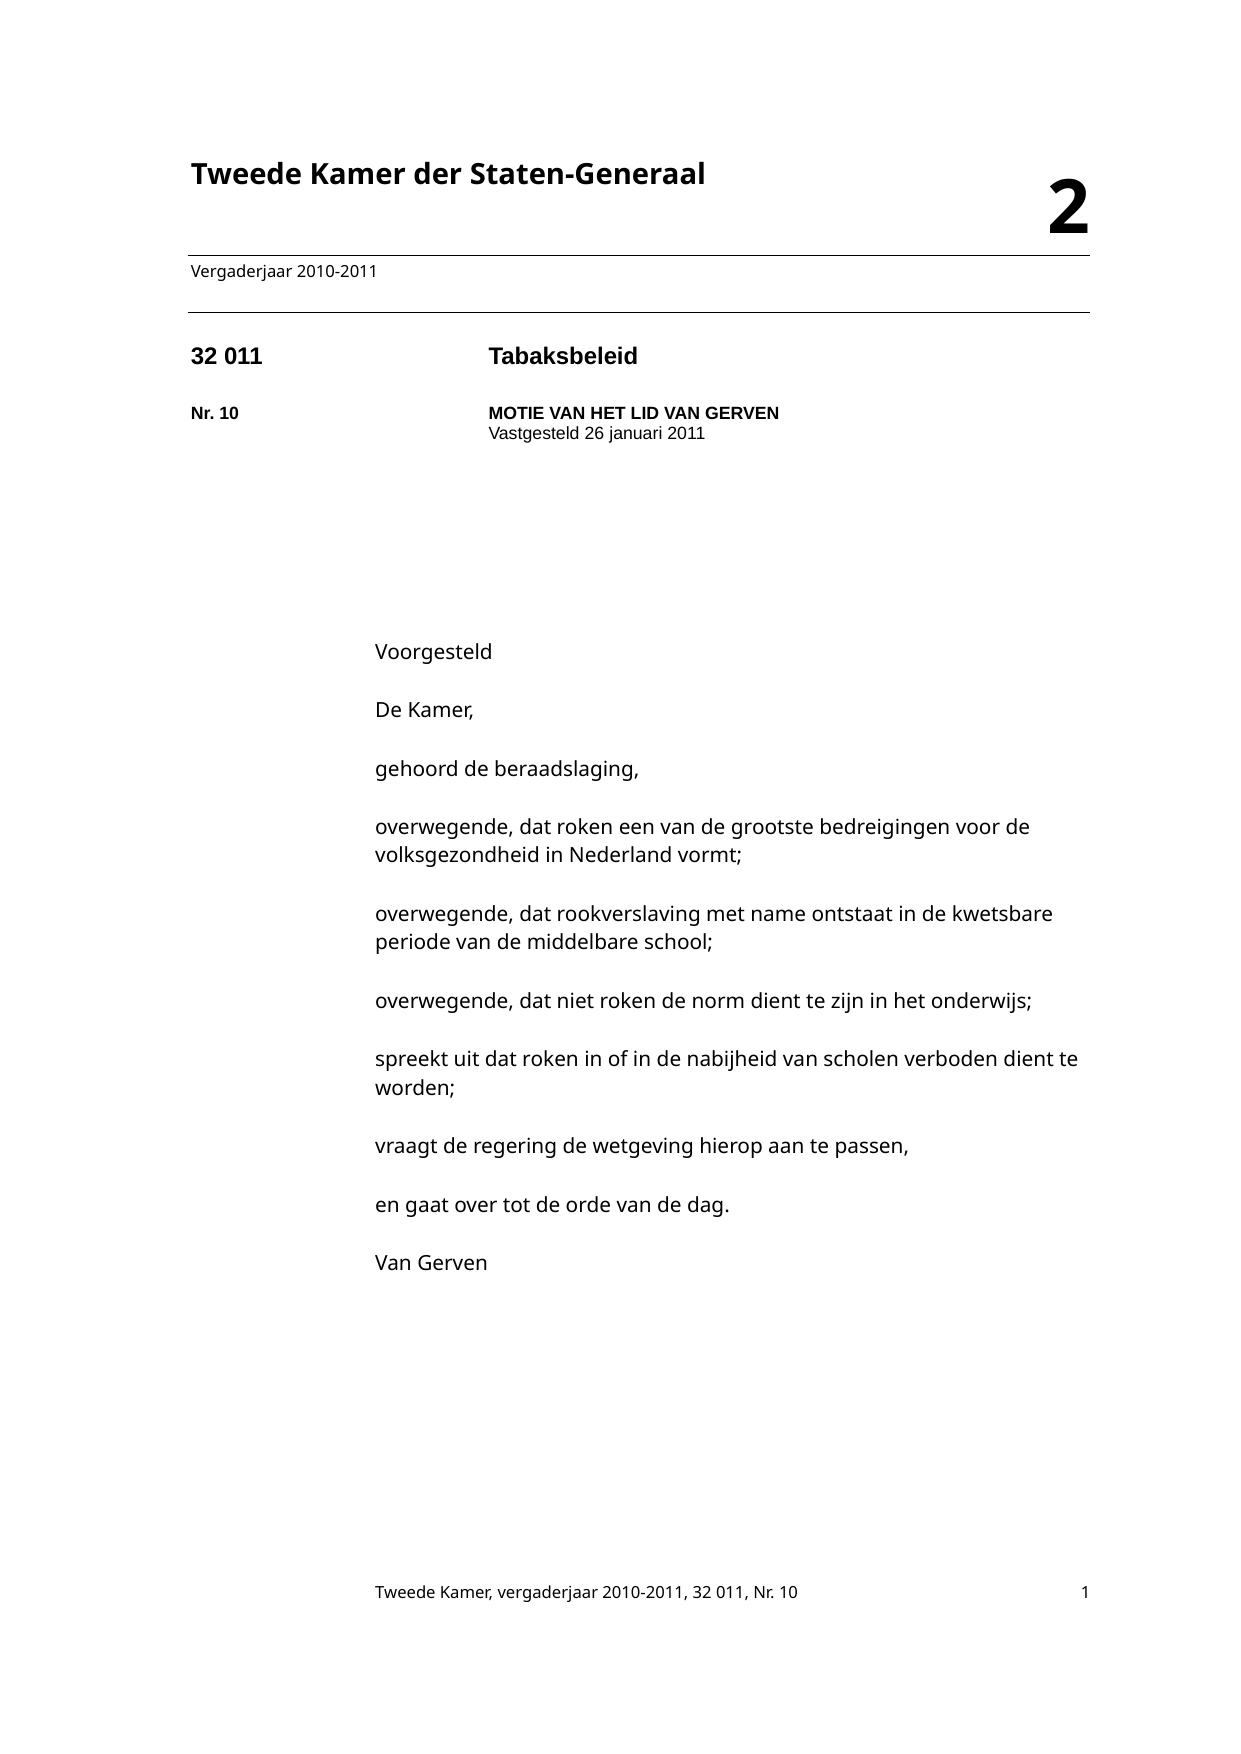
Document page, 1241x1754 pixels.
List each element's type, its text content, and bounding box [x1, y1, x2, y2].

text Voorgesteld [375, 637, 1090, 665]
table_cell 32 011 [188, 339, 485, 399]
table_cell Nr. 10 [188, 399, 485, 518]
text overwegende, dat rookverslaving met name ontstaat in de kwetsbare periode van de middelbare school; [375, 899, 1090, 956]
text De Kamer, [375, 695, 1090, 724]
table_header Tweede Kamer der Staten-Generaal [188, 150, 909, 255]
text spreekt uit dat roken in of in de nabijheid van scholen verboden dient te worden; [375, 1044, 1090, 1101]
table_cell Vergaderjaar 2010-2011 [188, 256, 485, 312]
table_cell [485, 313, 1090, 339]
table_cell Tabaksbeleid [485, 339, 1090, 399]
table_header 2 [910, 150, 1090, 255]
text overwegende, dat niet roken de norm dient te zijn in het onderwijs; [375, 986, 1090, 1014]
table_cell [188, 313, 485, 339]
table_cell MOTIE VAN HET LID VAN GERVEN Vastgesteld 26 januari 2011 [485, 399, 1090, 518]
text overwegende, dat roken een van de grootste bedreigingen voor de volksgezondheid in Nederland vormt; [375, 812, 1090, 869]
text vraagt de regering de wetgeving hierop aan te passen, [375, 1131, 1090, 1160]
table_cell [485, 256, 1090, 312]
text Van Gerven [375, 1248, 1090, 1277]
text en gaat over tot de orde van de dag. [375, 1190, 1090, 1218]
text gehoord de beraadslaging, [375, 754, 1090, 782]
